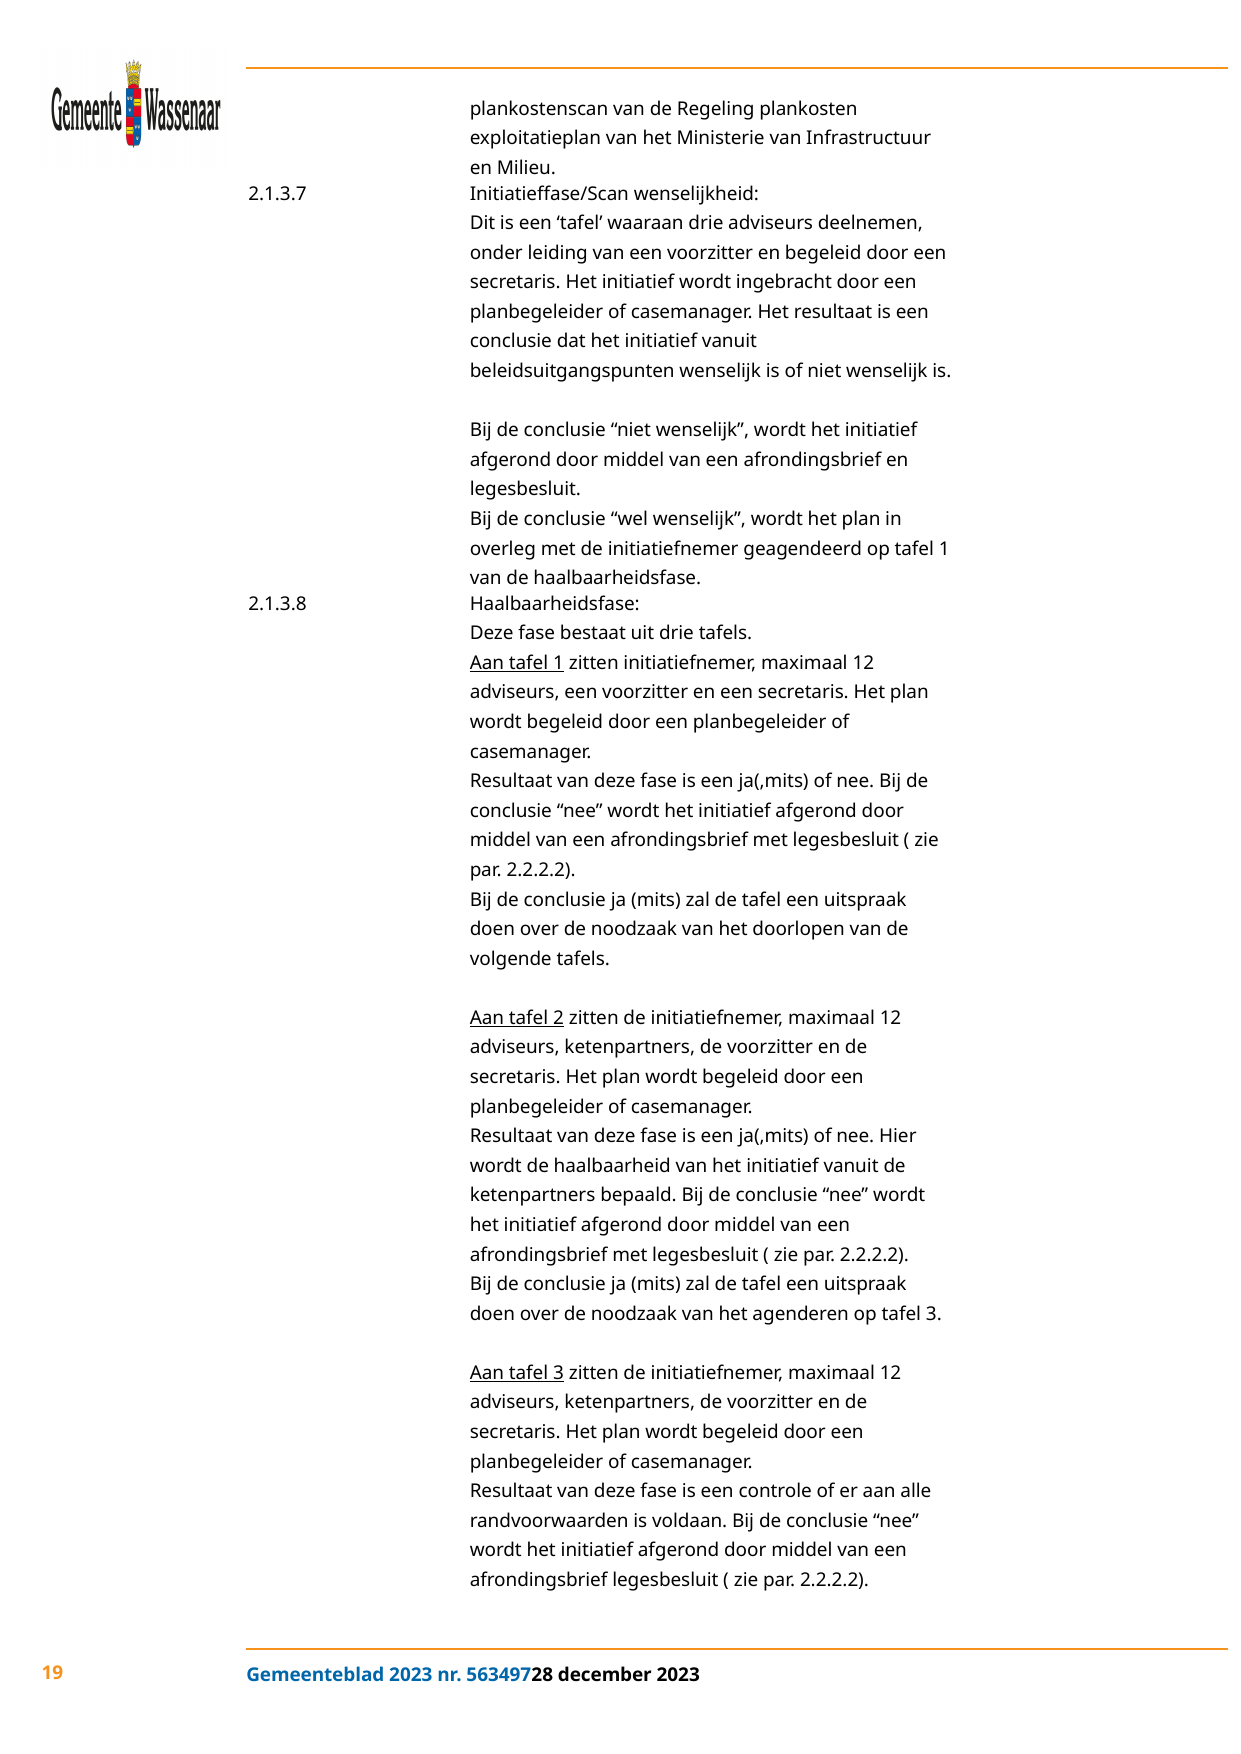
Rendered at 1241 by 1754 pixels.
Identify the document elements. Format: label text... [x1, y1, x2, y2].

table_cell 2.1.3.8 [248, 590, 469, 1592]
table_cell [956, 95, 1152, 180]
table_cell Initiatieffase/Scan wenselijkheid: Dit is een ‘tafel’ waaraan drie adviseurs deelnemen, onder leiding van een voorzitter en begeleid door een secretaris. Het initiatief wordt ingebracht door een planbegeleider of casemanager. Het resultaat is een conclusie dat het initiatief vanuit beleidsuitgangspunten wenselijk is of niet wenselijk is. Bij de conclusie “niet wenselijk”, wordt het initiatief afgerond door middel van een afrondingsbrief en legesbesluit. Bij de conclusie “wel wenselijk”, wordt het plan in overleg met de initiatiefnemer geagendeerd op tafel 1 van de haalbaarheidsfase. [470, 180, 956, 590]
picture [41, 47, 231, 172]
table_cell [956, 590, 1152, 1592]
table_cell [248, 95, 469, 180]
table_cell 2.1.3.7 [248, 180, 469, 590]
table_cell plankostenscan van de Regeling plankosten exploitatieplan van het Ministerie van Infrastructuur en Milieu. [470, 95, 956, 180]
table_cell Haalbaarheidsfase: Deze fase bestaat uit drie tafels. Aan tafel 1 zitten initiatiefnemer, maximaal 12 adviseurs, een voorzitter en een secretaris. Het plan wordt begeleid door een planbegeleider of casemanager. Resultaat van deze fase is een ja(,mits) of nee. Bij de conclusie “nee” wordt het initiatief afgerond door middel van een afrondingsbrief met legesbesluit ( zie par. 2.2.2.2). Bij de conclusie ja (mits) zal de tafel een uitspraak doen over de noodzaak van het doorlopen van de volgende tafels. Aan tafel 2 zitten de initiatiefnemer, maximaal 12 adviseurs, ketenpartners, de voorzitter en de secretaris. Het plan wordt begeleid door een planbegeleider of casemanager. Resultaat van deze fase is een ja(,mits) of nee. Hier wordt de haalbaarheid van het initiatief vanuit de ketenpartners bepaald. Bij de conclusie “nee” wordt het initiatief afgerond door middel van een afrondingsbrief met legesbesluit ( zie par. 2.2.2.2). Bij de conclusie ja (mits) zal de tafel een uitspraak doen over de noodzaak van het agenderen op tafel 3. Aan tafel 3 zitten de initiatiefnemer, maximaal 12 adviseurs, ketenpartners, de voorzitter en de secretaris. Het plan wordt begeleid door een planbegeleider of casemanager. Resultaat van deze fase is een controle of er aan alle randvoorwaarden is voldaan. Bij de conclusie “nee” wordt het initiatief afgerond door middel van een afrondingsbrief legesbesluit ( zie par. 2.2.2.2). [470, 590, 956, 1592]
table_cell [956, 180, 1152, 590]
